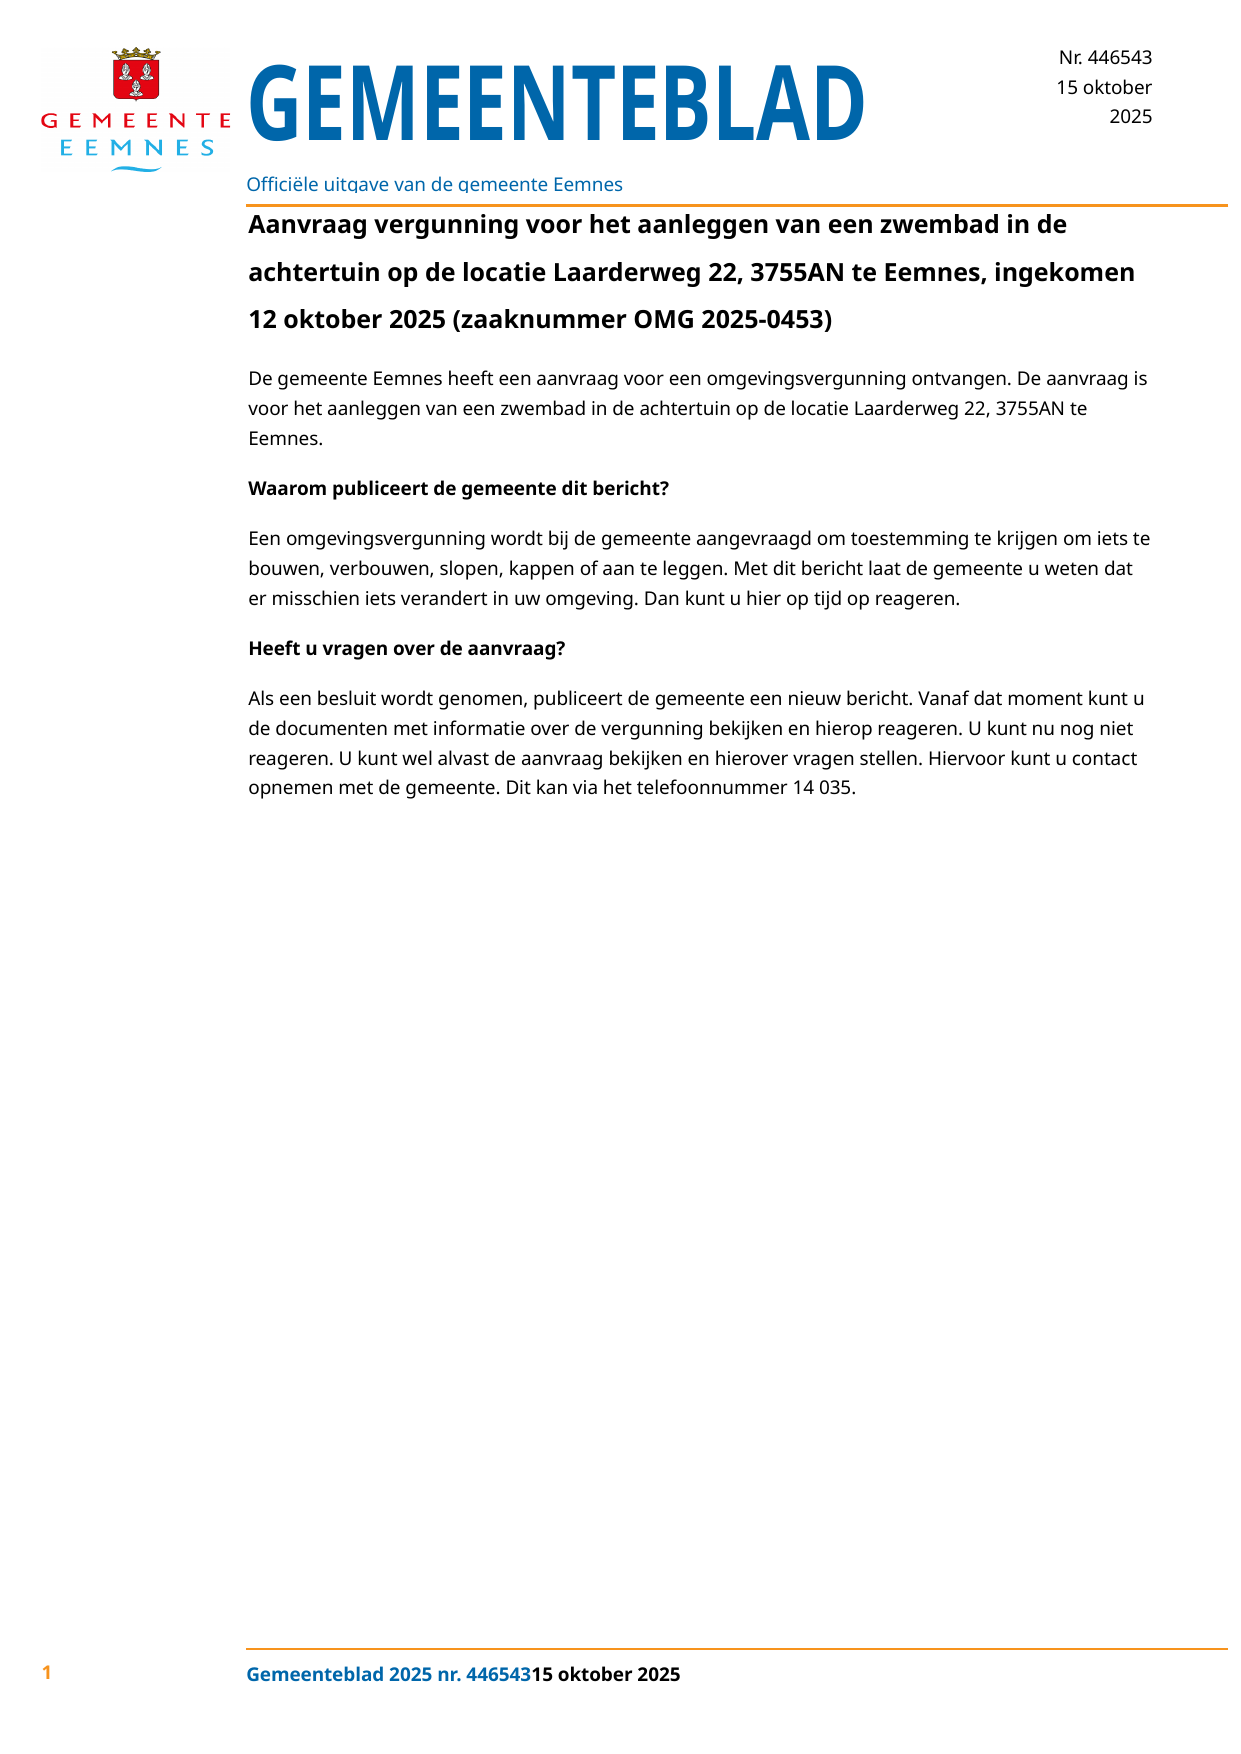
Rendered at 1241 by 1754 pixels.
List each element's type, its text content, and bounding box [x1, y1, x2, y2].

text Heeft u vragen over de aanvraag? [248, 635, 1152, 661]
text Aanvraag vergunning voor het aanleggen van een zwembad in de achtertuin op de locatie Laarderweg 22, 3755AN te Eemnes, ingekomen 12 oktober 2025 (zaaknummer OMG 2025-0453) [248, 207, 1152, 336]
text Een omgevingsvergunning wordt bij de gemeente aangevraagd om toestemming te krijgen om iets te bouwen, verbouwen, slopen, kappen of aan te leggen. Met dit bericht laat de gemeente u weten dat er misschien iets verandert in uw omgeving. Dan kunt u hier op tijd op reageren. [248, 526, 1152, 610]
text Waarom publiceert de gemeente dit bericht? [248, 475, 1152, 501]
text De gemeente Eemnes heeft een aanvraag voor een omgevingsvergunning ontvangen. De aanvraag is voor het aanleggen van een zwembad in de achtertuin op de locatie Laarderweg 22, 3755AN te Eemnes. [248, 366, 1152, 450]
picture [41, 47, 231, 172]
text Als een besluit wordt genomen, publiceert de gemeente een nieuw bericht. Vanaf dat moment kunt u de documenten met informatie over de vergunning bekijken en hierop reageren. U kunt nu nog niet reageren. U kunt wel alvast de aanvraag bekijken en hierover vragen stellen. Hiervoor kunt u contact opnemen met de gemeente. Dit kan via het telefoonnummer 14 035. [248, 686, 1152, 800]
